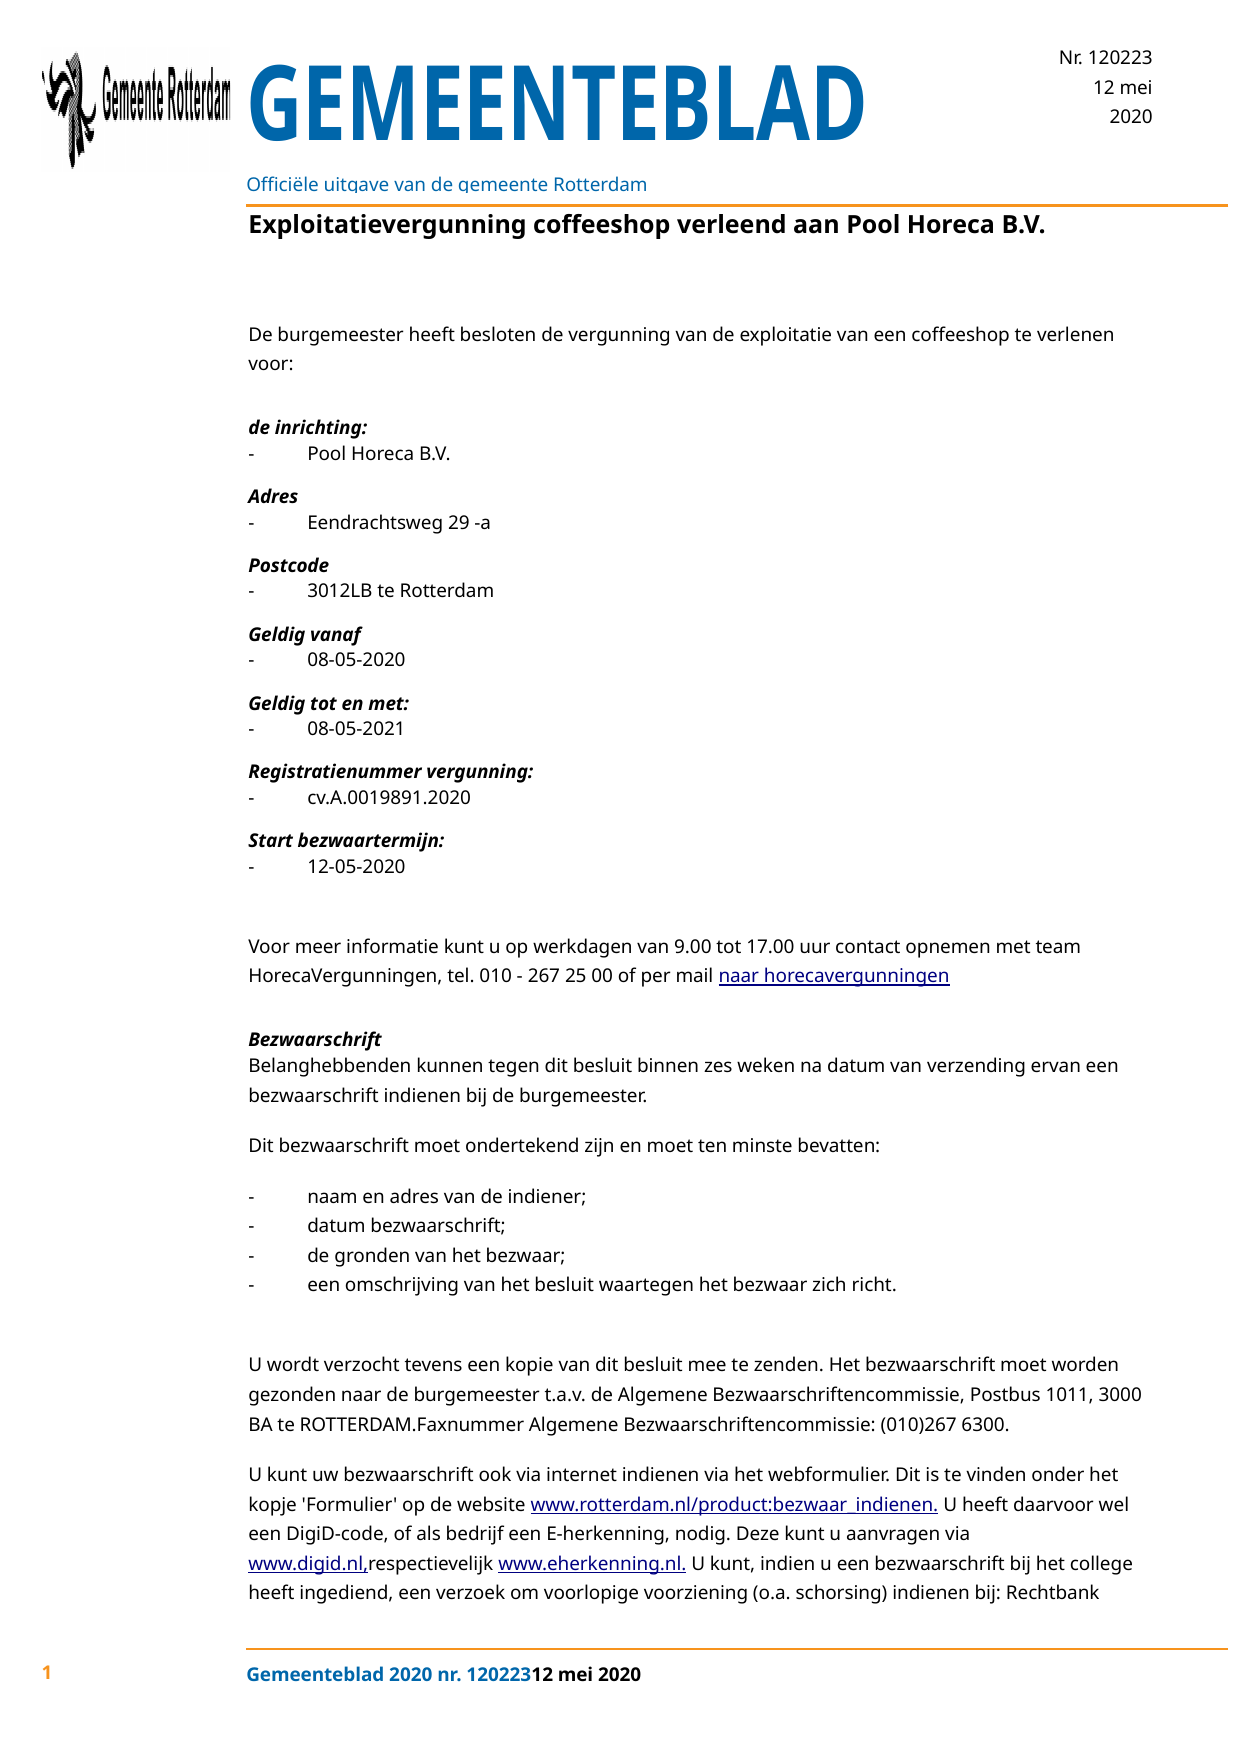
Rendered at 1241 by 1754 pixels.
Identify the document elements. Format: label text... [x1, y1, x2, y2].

text Dit bezwaarschrift moet ondertekend zijn en moet ten minste bevatten: [248, 1132, 1152, 1158]
text de inrichting: [248, 414, 1152, 440]
text U wordt verzocht tevens een kopie van dit besluit mee te zenden. Het bezwaarschrift moet worden gezonden naar de burgemeester t.a.v. de Algemene Bezwaarschriftencommissie, Postbus 1011, 3000 BA te ROTTERDAM.Faxnummer Algemene Bezwaarschriftencommissie: (010)267 6300. [248, 1352, 1152, 1436]
text Belanghebbenden kunnen tegen dit besluit binnen zes weken na datum van verzending ervan een bezwaarschrift indienen bij de burgemeester. [248, 1052, 1152, 1108]
text De burgemeester heeft besloten de vergunning van de exploitatie van een coffeeshop te verlenen voor: [248, 321, 1152, 376]
list Pool Horeca B.V. [248, 440, 1152, 466]
list de gronden van het bezwaar; [248, 1242, 1152, 1268]
list datum bezwaarschrift; [248, 1212, 1152, 1238]
list 08-05-2021 [248, 715, 1152, 741]
text Voor meer informatie kunt u op werkdagen van 9.00 tot 17.00 uur contact opnemen met team HorecaVergunningen, tel. 010 - 267 25 00 of per mail naar horecavergunningen [248, 933, 1152, 988]
text Geldig vanaf [248, 621, 1152, 647]
list naam en adres van de indiener; [248, 1183, 1152, 1208]
list 08-05-2020 [248, 647, 1152, 672]
text Geldig tot en met: [248, 690, 1152, 715]
text Registratienummer vergunning: [248, 758, 1152, 784]
list Eendrachtsweg 29 -a [248, 509, 1152, 534]
list een omschrijving van het besluit waartegen het bezwaar zich richt. [248, 1272, 1152, 1297]
text Start bezwaartermijn: [248, 827, 1152, 853]
picture [41, 47, 231, 172]
text Postcode [248, 552, 1152, 578]
text Exploitatievergunning coffeeshop verleend aan Pool Horeca B.V. [248, 207, 1152, 241]
text Bezwaarschrift [248, 1027, 1152, 1052]
text U kunt uw bezwaarschrift ook via internet indienen via het webformulier. Dit is te vinden onder het kopje 'Formulier' op de website www.rotterdam.nl/product:bezwaar_indienen. U heeft daarvoor wel een DigiD-code, of als bedrijf een E-herkenning, nodig. Deze kunt u aanvragen via www.digid.nl,respectievelijk www.eherkenning.nl. U kunt, indien u een bezwaarschrift bij het college heeft ingediend, een verzoek om voorlopige voorziening (o.a. schorsing) indienen bij: Rechtbank [248, 1461, 1152, 1605]
list 3012LB te Rotterdam [248, 578, 1152, 603]
list cv.A.0019891.2020 [248, 784, 1152, 810]
text Adres [248, 483, 1152, 509]
list 12-05-2020 [248, 853, 1152, 879]
